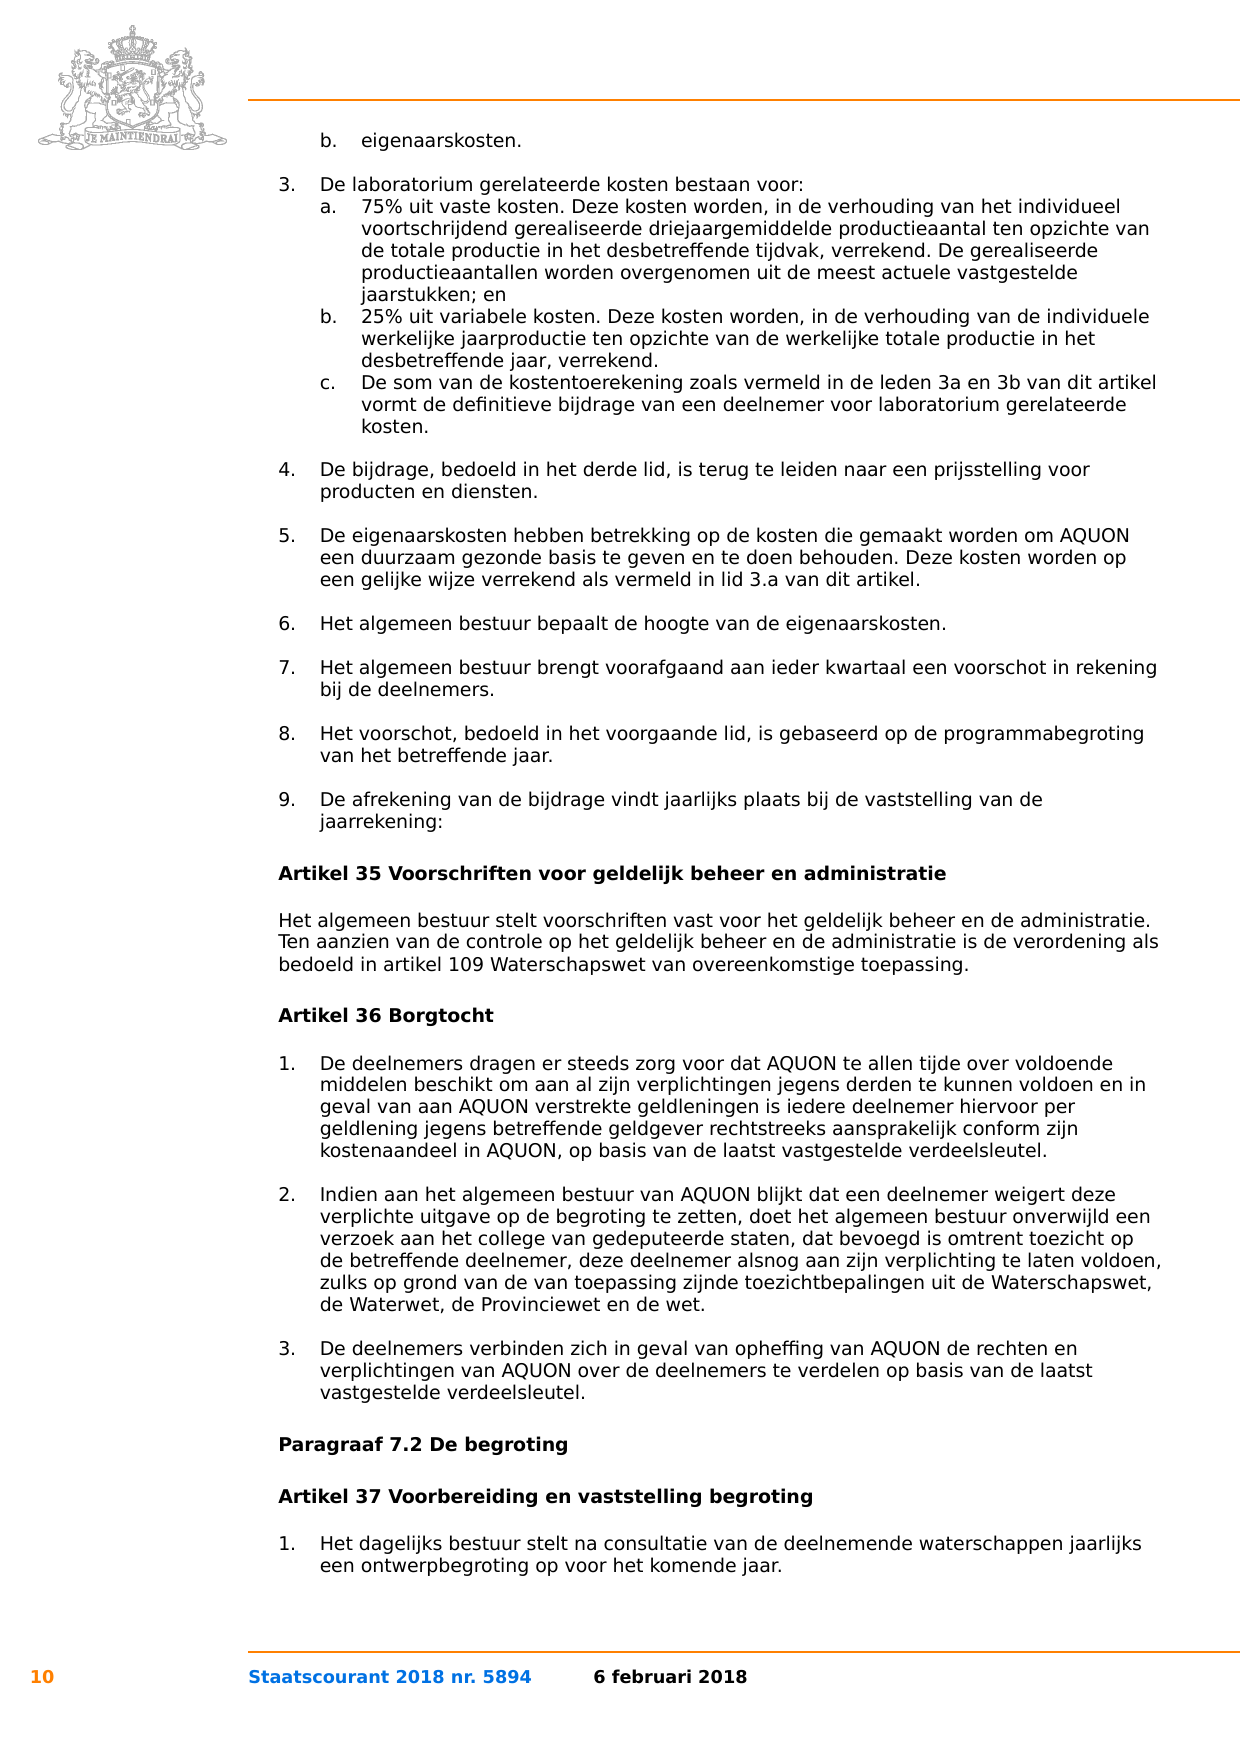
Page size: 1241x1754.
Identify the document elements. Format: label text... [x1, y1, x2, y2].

text 2. Indien aan het algemeen bestuur van AQUON blijkt dat een deelnemer weigert deze verplichte uitgave op de begroting te zetten, doet het algemeen bestuur onverwijld een verzoek aan het college van gedeputeerde staten, dat bevoegd is omtrent toezicht op de betreffende deelnemer, deze deelnemer alsnog aan zijn verplichting te laten voldoen, zulks op grond van de van toepassing zijnde toezichtbepalingen uit de Waterschapswet, de Waterwet, de Provinciewet en de wet. [278, 1184, 1163, 1316]
subtitle Artikel 36 Borgtocht [278, 1005, 1163, 1027]
text 4. De bijdrage, bedoeld in het derde lid, is terug te leiden naar een prijsstelling voor producten en diensten. [278, 459, 1163, 503]
text a. 75% uit vaste kosten. Deze kosten worden, in de verhouding van het individueel voortschrijdend gerealiseerde driejaargemiddelde productieaantal ten opzichte van de totale productie in het desbetreffende tijdvak, verrekend. De gerealiseerde productieaantallen worden overgenomen uit de meest actuele vastgestelde jaarstukken; en [319, 196, 1163, 306]
text 6. Het algemeen bestuur bepaalt de hoogte van de eigenaarskosten. [278, 613, 1163, 635]
text c. De som van de kostentoerekening zoals vermeld in de leden 3a en 3b van dit artikel vormt de definitieve bijdrage van een deelnemer voor laboratorium gerelateerde kosten. [319, 372, 1163, 437]
text b. 25% uit variabele kosten. Deze kosten worden, in de verhouding van de individuele werkelijke jaarproductie ten opzichte van de werkelijke totale productie in het desbetreffende jaar, verrekend. [319, 306, 1163, 372]
text 8. Het voorschot, bedoeld in het voorgaande lid, is gebaseerd op de programmabegroting van het betreffende jaar. [278, 723, 1163, 767]
text 9. De afrekening van de bijdrage vindt jaarlijks plaats bij de vaststelling van de jaarrekening: [278, 788, 1163, 832]
text 1. De deelnemers dragen er steeds zorg voor dat AQUON te allen tijde over voldoende middelen beschikt om aan al zijn verplichtingen jegens derden te kunnen voldoen en in geval van aan AQUON verstrekte geldleningen is iedere deelnemer hiervoor per geldlening jegens betreffende geldgever rechtstreeks aansprakelijk conform zijn kostenaandeel in AQUON, op basis van de laatst vastgestelde verdeelsleutel. [278, 1052, 1163, 1162]
text 3. De deelnemers verbinden zich in geval van opheffing van AQUON de rechten en verplichtingen van AQUON over de deelnemers te verdelen op basis van de laatst vastgestelde verdeelsleutel. [278, 1338, 1163, 1404]
picture [38, 25, 227, 150]
text b. eigenaarskosten. [319, 130, 1163, 152]
text Het algemeen bestuur stelt voorschriften vast voor het geldelijk beheer en de administratie. Ten aanzien van de controle op het geldelijk beheer en de administratie is de verordening als bedoeld in artikel 109 Waterschapswet van overeenkomstige toepassing. [278, 909, 1163, 975]
text 7. Het algemeen bestuur brengt voorafgaand aan ieder kwartaal een voorschot in rekening bij de deelnemers. [278, 657, 1163, 701]
subtitle Artikel 37 Voorbereiding en vaststelling begroting [278, 1486, 1163, 1508]
subtitle Paragraaf 7.2 De begroting [278, 1434, 1163, 1456]
text 5. De eigenaarskosten hebben betrekking op de kosten die gemaakt worden om AQUON een duurzaam gezonde basis te geven en te doen behouden. Deze kosten worden op een gelijke wijze verrekend als vermeld in lid 3.a van dit artikel. [278, 525, 1163, 591]
text 1. Het dagelijks bestuur stelt na consultatie van de deelnemende waterschappen jaarlijks een ontwerpbegroting op voor het komende jaar. [278, 1533, 1163, 1577]
subtitle Artikel 35 Voorschriften voor geldelijk beheer en administratie [278, 862, 1163, 884]
text 3. De laboratorium gerelateerde kosten bestaan voor: [278, 174, 1163, 196]
